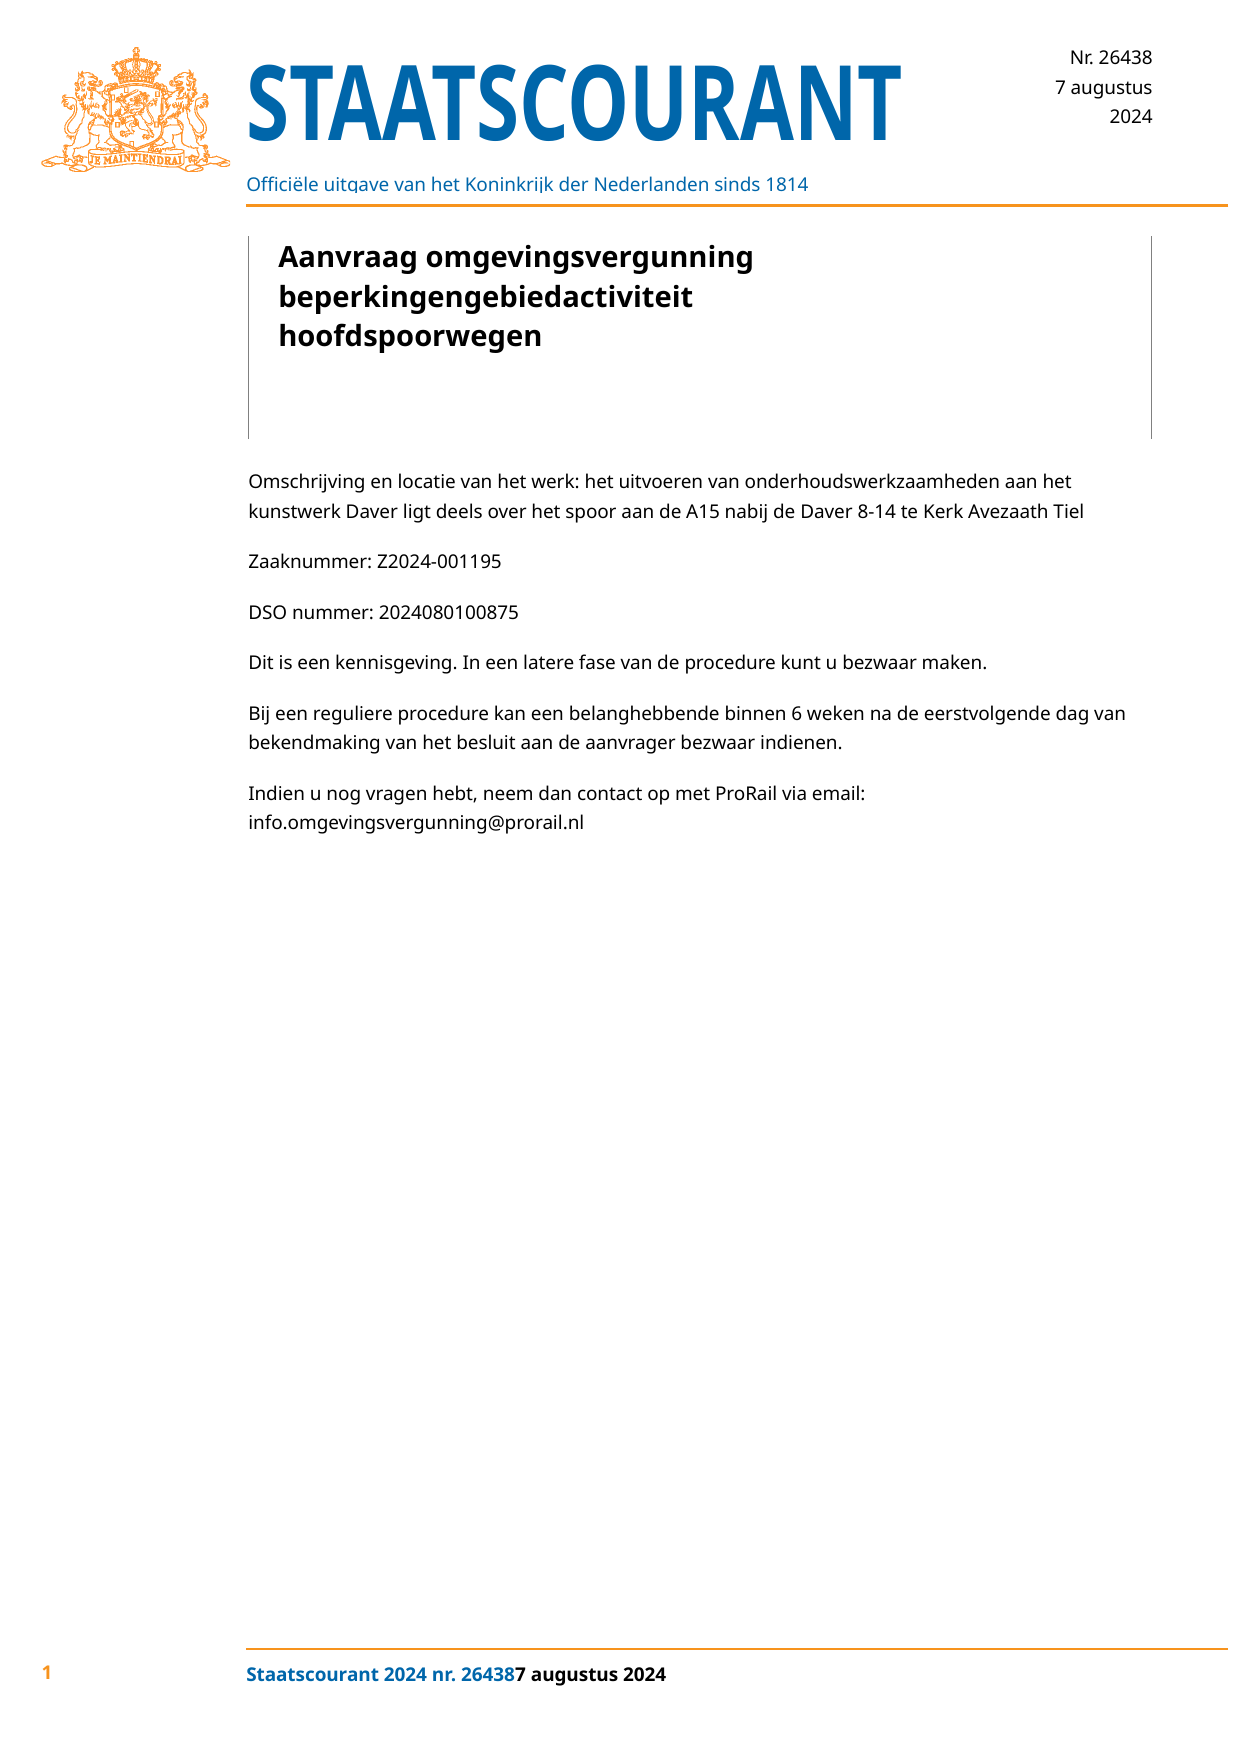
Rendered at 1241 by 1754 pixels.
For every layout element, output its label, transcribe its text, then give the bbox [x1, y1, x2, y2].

table_header [850, 236, 912, 413]
text Zaaknummer: Z2024-001195 [248, 549, 1152, 574]
table_header [850, 414, 1151, 439]
table_header Aanvraag omgevingsvergunning beperkingengebiedactiviteit hoofdspoorwegen [249, 236, 850, 439]
table_header [1090, 236, 1151, 413]
text DSO nummer: 2024080100875 [248, 599, 1152, 625]
picture [912, 236, 1090, 414]
text Omschrijving en locatie van het werk: het uitvoeren van onderhoudswerkzaamheden aan het kunstwerk Daver ligt deels over het spoor aan de A15 nabij de Daver 8-14 te Kerk Avezaath Tiel [248, 469, 1152, 524]
text Dit is een kennisgeving. In een latere fase van de procedure kunt u bezwaar maken. [248, 649, 1152, 675]
text Indien u nog vragen hebt, neem dan contact op met ProRail via email: info.omgevingsvergunning@prorail.nl [248, 780, 1152, 835]
picture [41, 47, 231, 172]
text Bij een reguliere procedure kan een belanghebbende binnen 6 weken na de eerstvolgende dag van bekendmaking van het besluit aan de aanvrager bezwaar indienen. [248, 700, 1152, 755]
